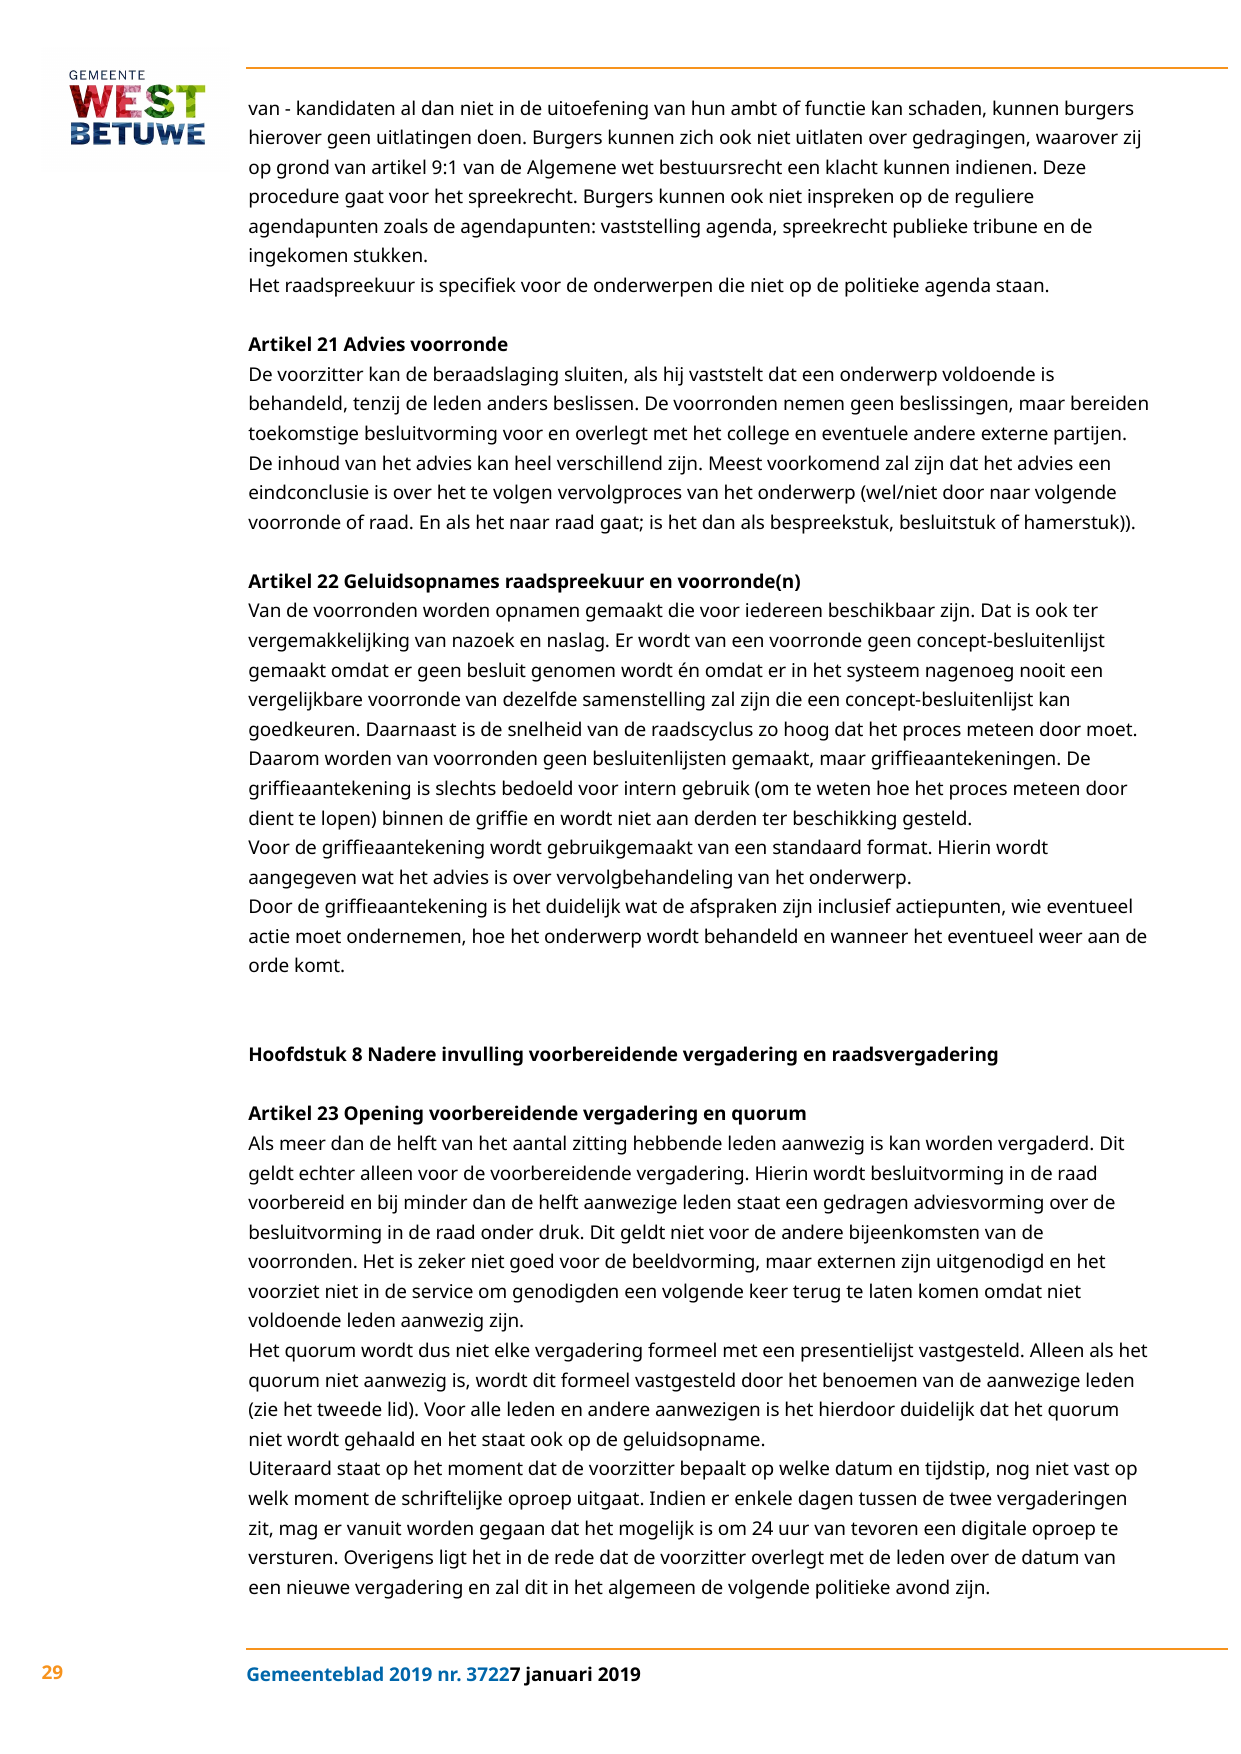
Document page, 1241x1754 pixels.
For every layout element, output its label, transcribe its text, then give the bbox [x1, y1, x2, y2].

text Het raadspreekuur is specifiek voor de onderwerpen die niet op de politieke agenda staan. [248, 272, 1152, 298]
text Van de voorronden worden opnamen gemaakt die voor iedereen beschikbaar zijn. Dat is ook ter vergemakkelijking van nazoek en naslag. Er wordt van een voorronde geen concept-besluitenlijst gemaakt omdat er geen besluit genomen wordt én omdat er in het systeem nagenoeg nooit een vergelijkbare voorronde van dezelfde samenstelling zal zijn die een concept-besluitenlijst kan goedkeuren. Daarnaast is de snelheid van de raadscyclus zo hoog dat het proces meteen door moet. Daarom worden van voorronden geen besluitenlijsten gemaakt, maar griffieaantekeningen. De griffieaantekening is slechts bedoeld voor intern gebruik (om te weten hoe het proces meteen door dient te lopen) binnen de griffie en wordt niet aan derden ter beschikking gesteld. [248, 598, 1152, 831]
text Het quorum wordt dus niet elke vergadering formeel met een presentielijst vastgesteld. Alleen als het quorum niet aanwezig is, wordt dit formeel vastgesteld door het benoemen van de aanwezige leden (zie het tweede lid). Voor alle leden en andere aanwezigen is het hierdoor duidelijk dat het quorum niet wordt gehaald en het staat ook op de geluidsopname. [248, 1337, 1152, 1452]
text Door de griffieaantekening is het duidelijk wat de afspraken zijn inclusief actiepunten, wie eventueel actie moet ondernemen, hoe het onderwerp wordt behandeld en wanneer het eventueel weer aan de orde komt. [248, 893, 1152, 978]
text Artikel 22 Geluidsopnames raadspreekuur en voorronde(n) [248, 568, 1152, 594]
text Uiteraard staat op het moment dat de voorzitter bepaalt op welke datum en tijdstip, nog niet vast op welk moment de schriftelijke oproep uitgaat. Indien er enkele dagen tussen de twee vergaderingen zit, mag er vanuit worden gegaan dat het mogelijk is om 24 uur van tevoren een digitale oproep te versturen. Overigens ligt het in de rede dat de voorzitter overlegt met de leden over de datum van een nieuwe vergadering en zal dit in het algemeen de volgende politieke avond zijn. [248, 1456, 1152, 1600]
text De voorzitter kan de beraadslaging sluiten, als hij vaststelt dat een onderwerp voldoende is [248, 361, 1152, 387]
text behandeld, tenzij de leden anders beslissen. De voorronden nemen geen beslissingen, maar bereiden toekomstige besluitvorming voor en overlegt met het college en eventuele andere externe partijen. De inhoud van het advies kan heel verschillend zijn. Meest voorkomend zal zijn dat het advies een eindconclusie is over het te volgen vervolgproces van het onderwerp (wel/niet door naar volgende voorronde of raad. En als het naar raad gaat; is het dan als bespreekstuk, besluitstuk of hamerstuk)). [248, 391, 1152, 535]
text Artikel 23 Opening voorbereidende vergadering en quorum [248, 1101, 1152, 1126]
text Voor de griffieaantekening wordt gebruikgemaakt van een standaard format. Hierin wordt aangegeven wat het advies is over vervolgbehandeling van het onderwerp. [248, 834, 1152, 890]
text Hoofdstuk 8 Nadere invulling voorbereidende vergadering en raadsvergadering [248, 1041, 1152, 1067]
text van - kandidaten al dan niet in de uitoefening van hun ambt of functie kan schaden, kunnen burgers hierover geen uitlatingen doen. Burgers kunnen zich ook niet uitlaten over gedragingen, waarover zij op grond van artikel 9:1 van de Algemene wet bestuursrecht een klacht kunnen indienen. Deze procedure gaat voor het spreekrecht. Burgers kunnen ook niet inspreken op de reguliere agendapunten zoals de agendapunten: vaststelling agenda, spreekrecht publieke tribune en de ingekomen stukken. [248, 95, 1152, 268]
text Artikel 21 Advies voorronde [248, 331, 1152, 357]
text Als meer dan de helft van het aantal zitting hebbende leden aanwezig is kan worden vergaderd. Dit geldt echter alleen voor de voorbereidende vergadering. Hierin wordt besluitvorming in de raad voorbereid en bij minder dan de helft aanwezige leden staat een gedragen adviesvorming over de besluitvorming in de raad onder druk. Dit geldt niet voor de andere bijeenkomsten van de voorronden. Het is zeker niet goed voor de beeldvorming, maar externen zijn uitgenodigd en het voorziet niet in de service om genodigden een volgende keer terug te laten komen omdat niet voldoende leden aanwezig zijn. [248, 1130, 1152, 1333]
picture [41, 47, 231, 172]
